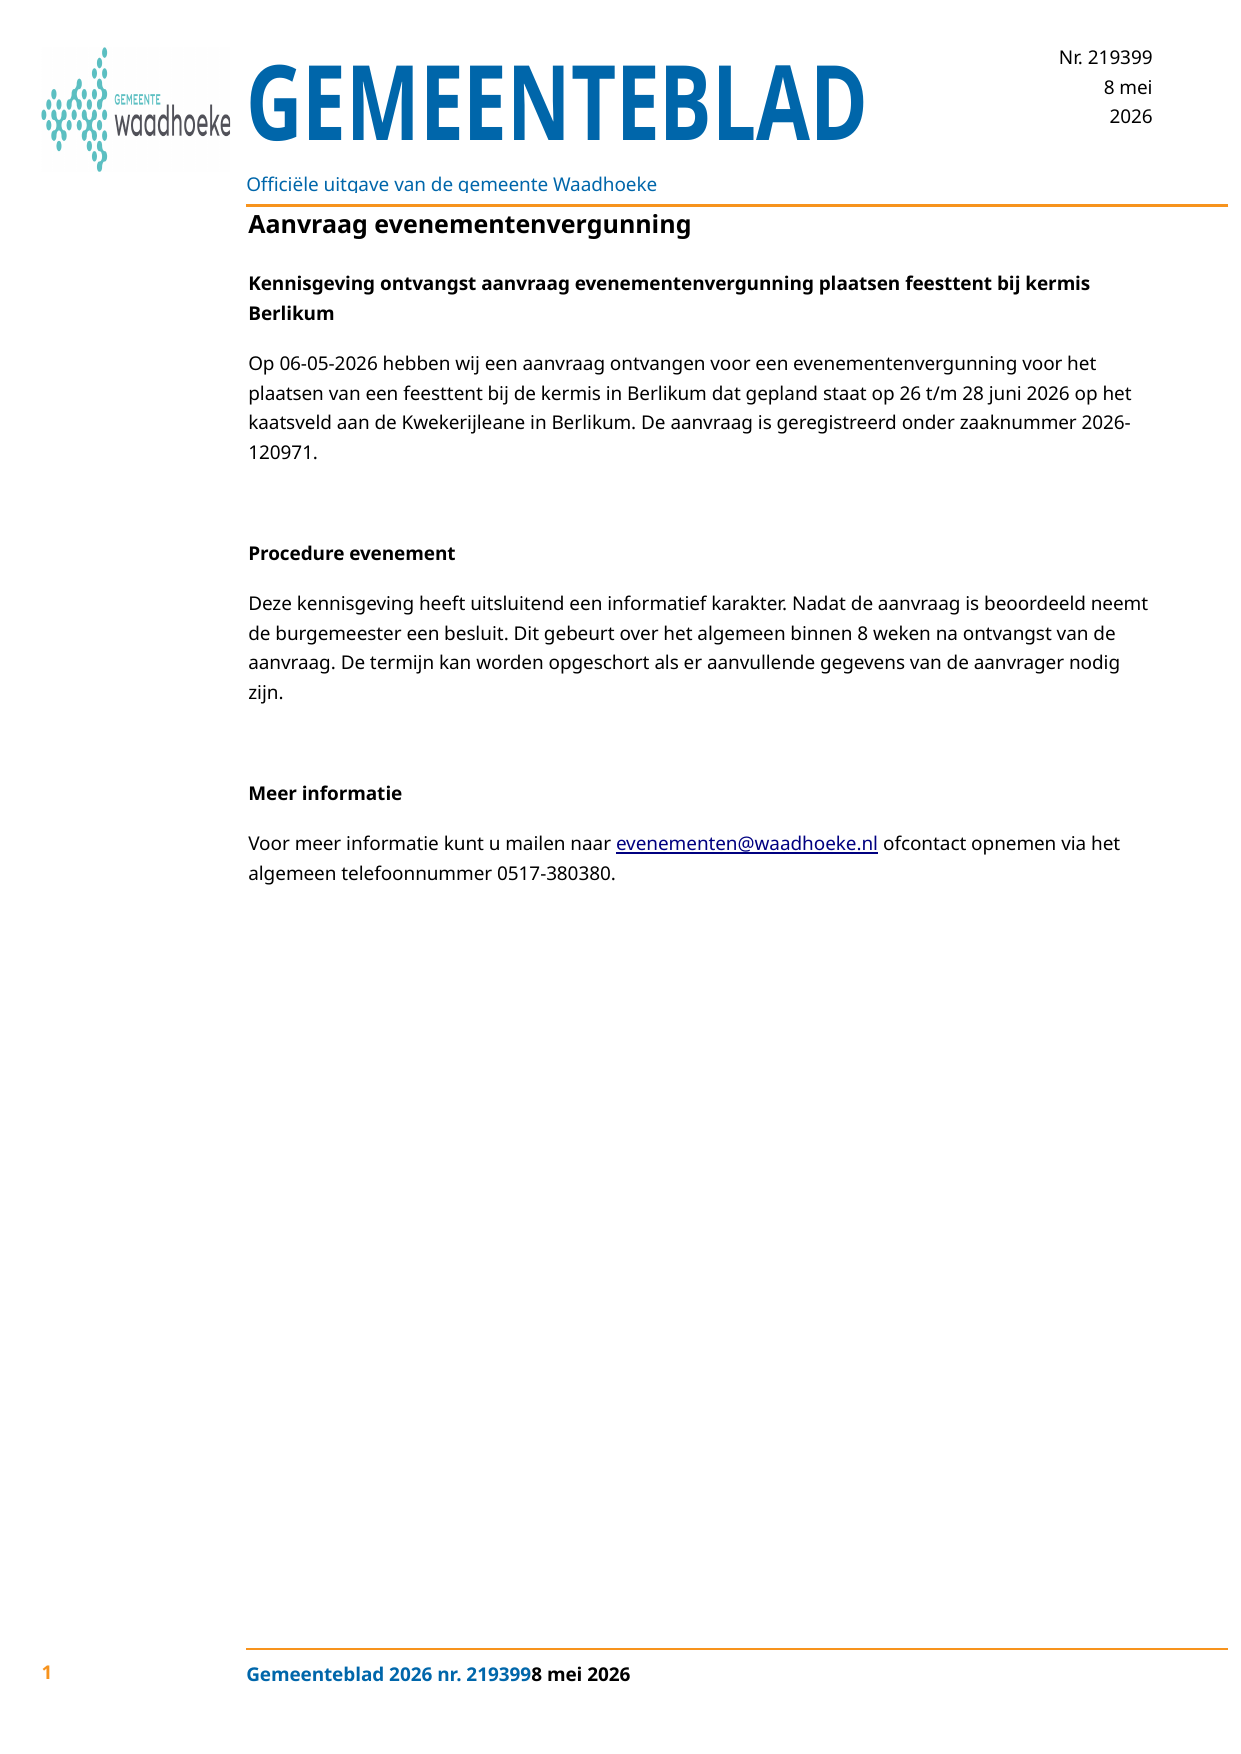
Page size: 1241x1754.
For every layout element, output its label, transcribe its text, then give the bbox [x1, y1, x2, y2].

text Aanvraag evenementenvergunning [248, 207, 1152, 241]
text Procedure evenement [248, 540, 1152, 566]
text Kennisgeving ontvangst aanvraag evenementenvergunning plaatsen feesttent bij kermis Berlikum [248, 270, 1152, 326]
picture [41, 47, 231, 172]
text Deze kennisgeving heeft uitsluitend een informatief karakter. Nadat de aanvraag is beoordeeld neemt de burgemeester een besluit. Dit gebeurt over het algemeen binnen 8 weken na ontvangst van de aanvraag. De termijn kan worden opgeschort als er aanvullende gegevens van de aanvrager nodig zijn. [248, 590, 1152, 705]
text Voor meer informatie kunt u mailen naar evenementen@waadhoeke.nl ofcontact opnemen via het algemeen telefoonnummer 0517-380380. [248, 830, 1152, 886]
text Meer informatie [248, 780, 1152, 806]
text Op 06-05-2026 hebben wij een aanvraag ontvangen voor een evenementenvergunning voor het plaatsen van een feesttent bij de kermis in Berlikum dat gepland staat op 26 t/m 28 juni 2026 op het kaatsveld aan de Kwekerijleane in Berlikum. De aanvraag is geregistreerd onder zaaknummer 2026-120971. [248, 350, 1152, 465]
